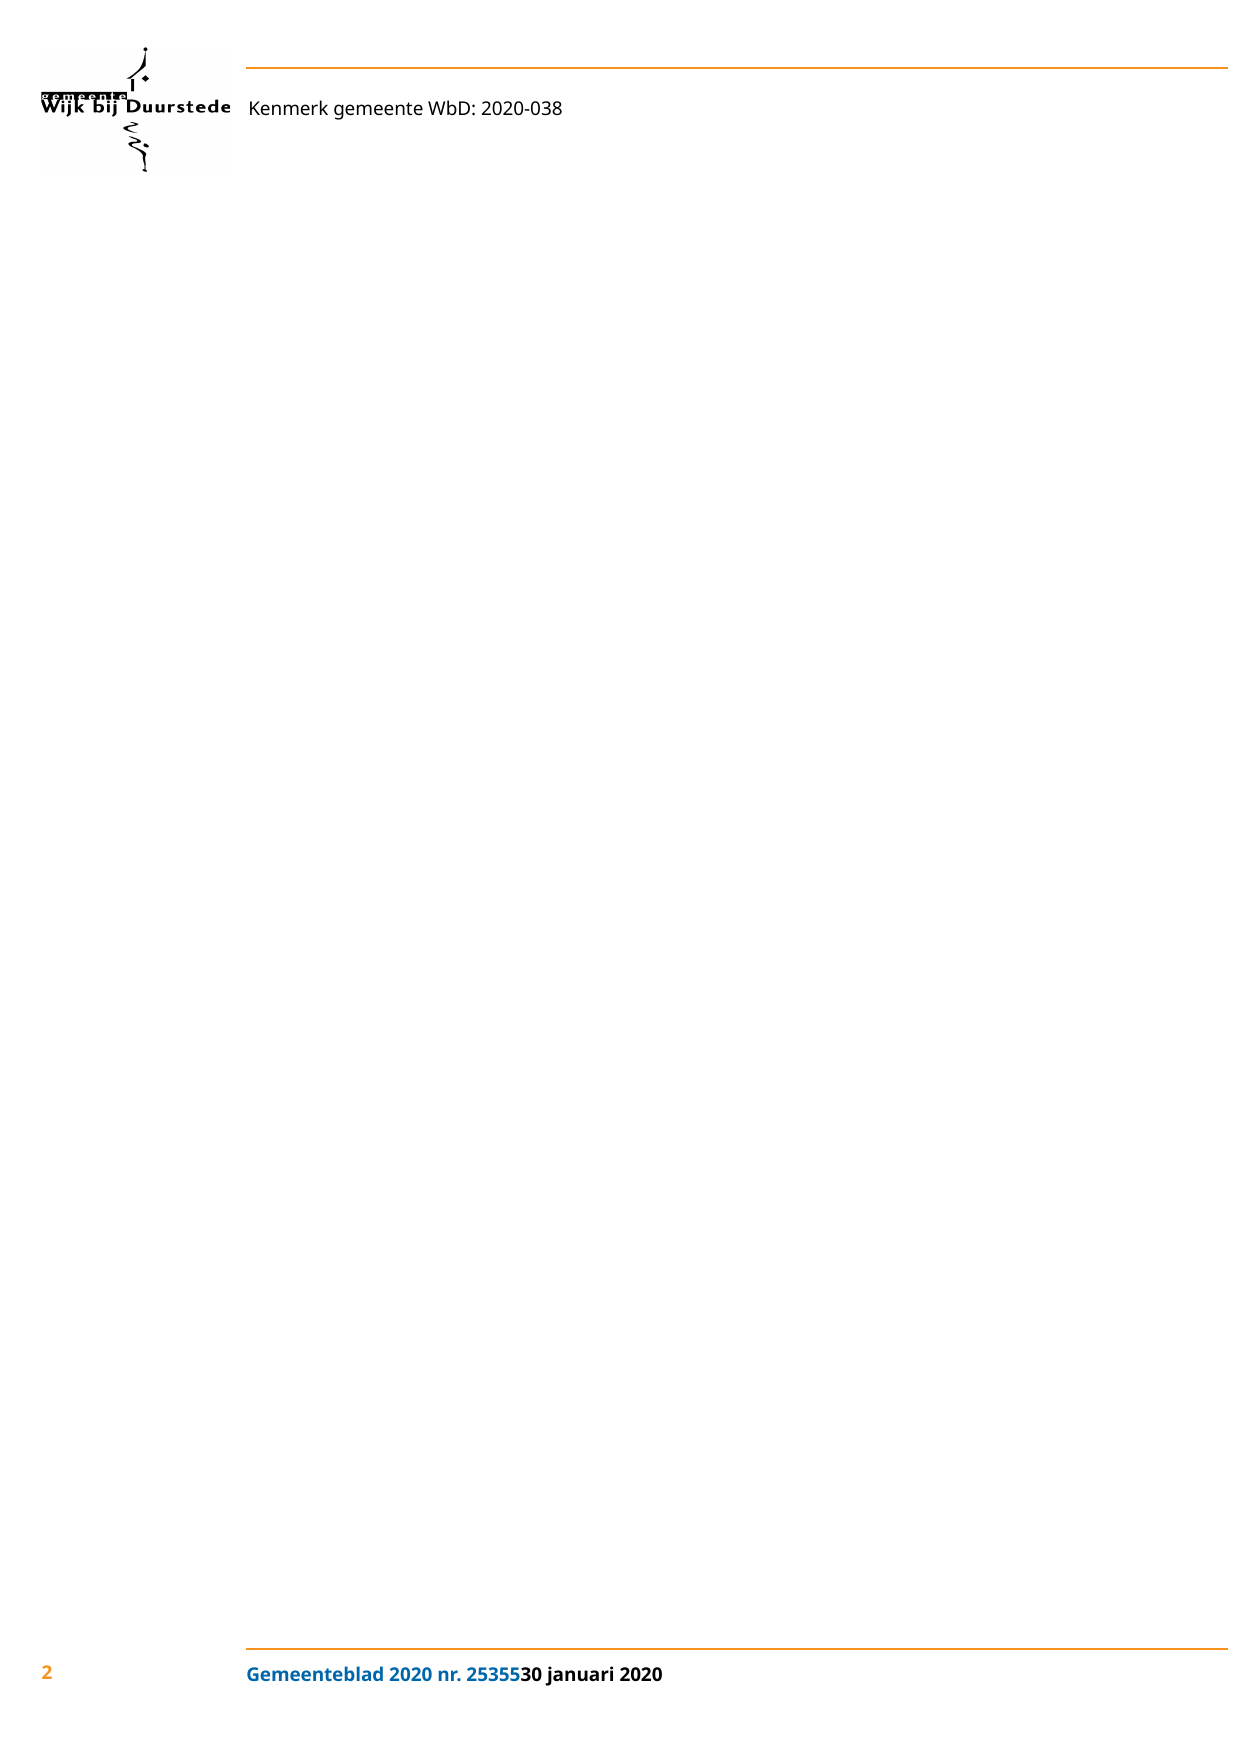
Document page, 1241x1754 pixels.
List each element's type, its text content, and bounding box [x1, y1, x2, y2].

text Kenmerk gemeente WbD: 2020-038 [248, 95, 1152, 121]
picture [41, 47, 231, 172]
